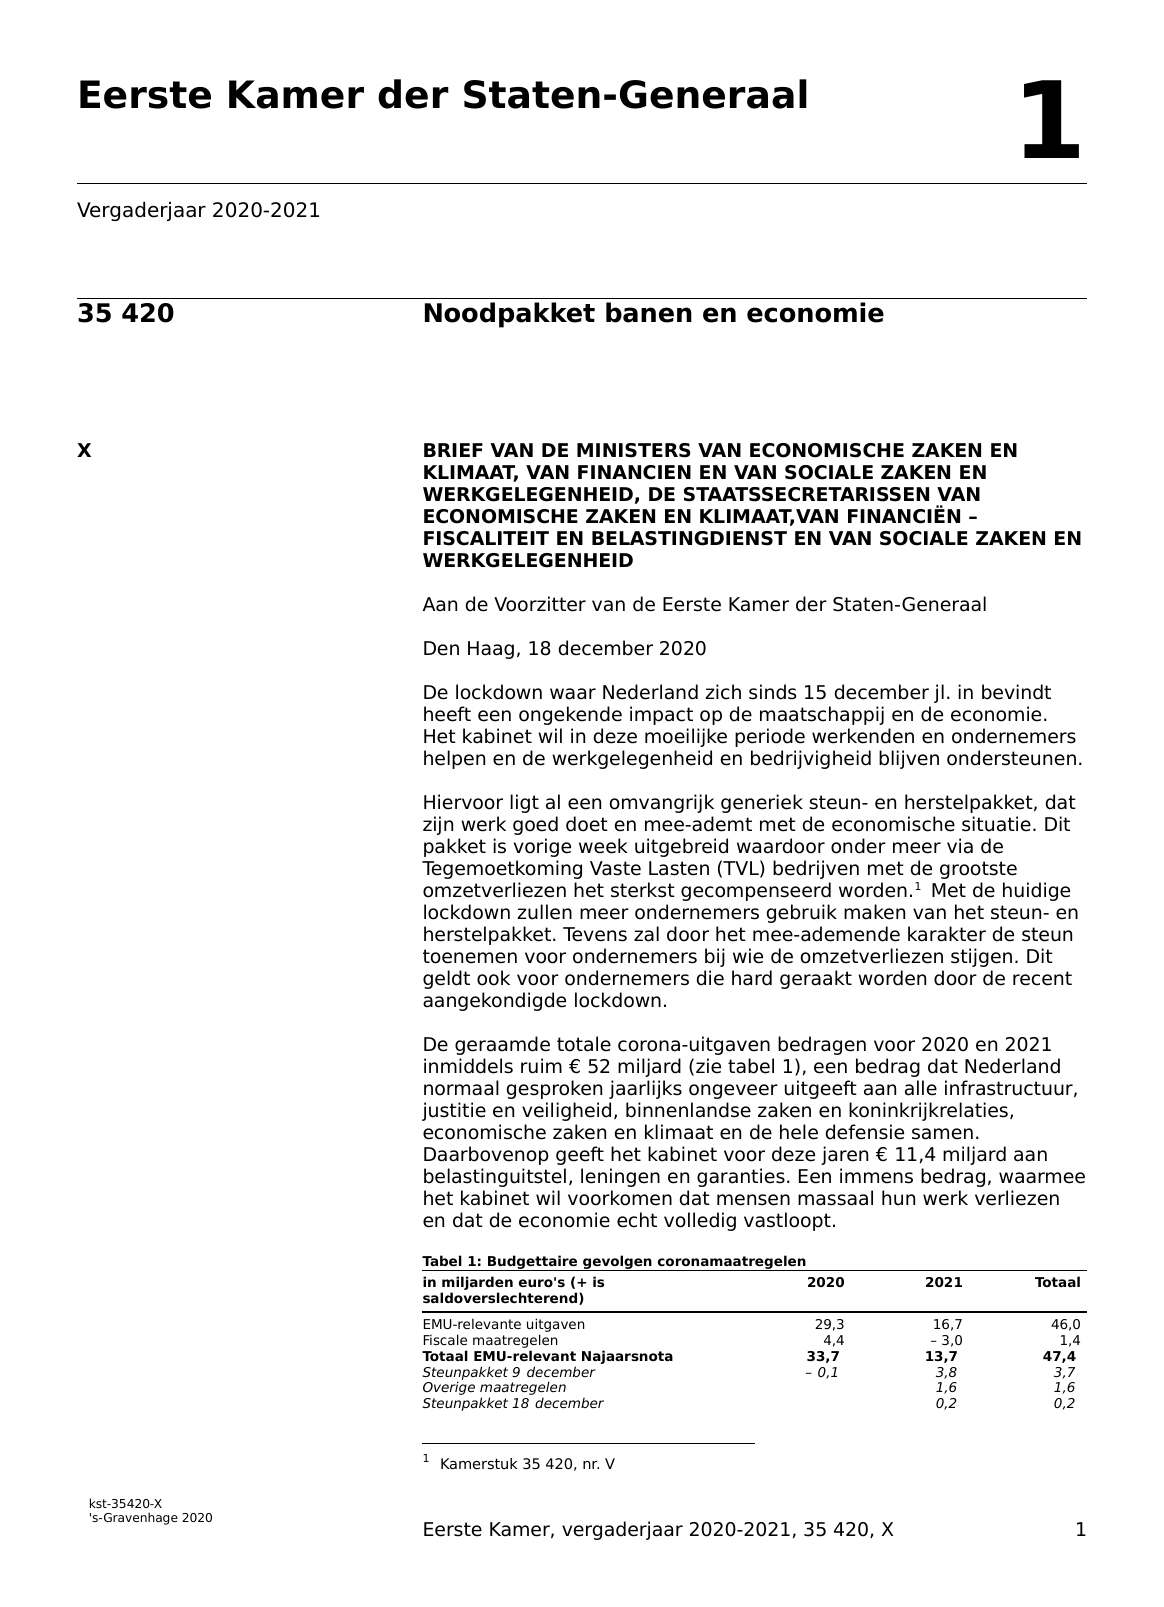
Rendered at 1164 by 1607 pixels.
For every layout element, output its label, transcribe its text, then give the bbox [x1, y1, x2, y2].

table_cell 1,6 [969, 1380, 1087, 1396]
text 's-Gravenhage 2020 [88, 1511, 323, 1525]
table_cell 13,7 [850, 1349, 968, 1364]
table_cell Steunpakket 18 december [422, 1396, 732, 1412]
table_cell Totaal EMU-relevant Najaarsnota [422, 1349, 732, 1364]
table_cell 2021 [850, 1271, 968, 1311]
table_cell 33,7 [732, 1349, 850, 1364]
table_cell 1,4 [969, 1333, 1087, 1349]
text Hiervoor ligt al een omvangrijk generiek steun- en herstelpakket, dat zijn werk goed doet en mee-ademt met de economische situatie. Dit pakket is vorige week uitgebreid waardoor onder meer via de Tegemoetkoming Vaste Lasten (TVL) bedrijven met de grootste omzetverliezen het sterkst gecompenseerd worden. Met de huidige lockdown zullen meer ondernemers gebruik maken van het steun- en herstelpakket. Tevens zal door het mee-ademende karakter de steun toenemen voor ondernemers bij wie de omzetverliezen stijgen. Dit geldt ook voor ondernemers die hard geraakt worden door de recent aangekondigde lockdown. [422, 792, 1087, 1012]
text Kamerstuk 35 420, nr. V [422, 1452, 1087, 1474]
table_cell – 3,0 [850, 1333, 968, 1349]
subtitle X BRIEF VAN DE MINISTERS VAN ECONOMISCHE ZAKEN EN KLIMAAT, VAN FINANCIEN EN VAN SOCIALE ZAKEN EN WERKGELEGENHEID, DE STAATSSECRETARISSEN VAN ECONOMISCHE ZAKEN EN KLIMAAT,VAN FINANCIËN – FISCALITEIT EN BELASTINGDIENST EN VAN SOCIALE ZAKEN EN WERKGELEGENHEID [77, 440, 1087, 572]
table_cell Vergaderjaar 2020-2021 [77, 184, 1087, 298]
subtitle 35 420 Noodpakket banen en economie [77, 299, 1087, 329]
table_cell – 0,1 [732, 1364, 850, 1380]
table_cell 47,4 [969, 1349, 1087, 1364]
table_cell [732, 1380, 850, 1396]
text Aan de Voorzitter van de Eerste Kamer der Staten-Generaal [422, 594, 1087, 616]
table_header Eerste Kamer der Staten-Generaal [77, 59, 886, 183]
table_cell 3,7 [969, 1364, 1087, 1380]
table_cell 3,8 [850, 1364, 968, 1380]
table_cell 46,0 [969, 1313, 1087, 1333]
table_cell 1,6 [850, 1380, 968, 1396]
table_cell 29,3 [732, 1313, 850, 1333]
text Den Haag, 18 december 2020 [422, 638, 1087, 660]
table_header 1 [886, 59, 1087, 183]
table_cell EMU-relevante uitgaven [422, 1313, 732, 1333]
table_cell 0,2 [850, 1396, 968, 1412]
table_cell 2020 [732, 1271, 850, 1311]
table_cell Overige maatregelen [422, 1380, 732, 1396]
table_cell 0,2 [969, 1396, 1087, 1412]
text kst-35420-X [88, 1497, 323, 1511]
table_cell Totaal [969, 1271, 1087, 1311]
table_cell Steunpakket 9 december [422, 1364, 732, 1380]
table_cell [732, 1396, 850, 1412]
table_cell in miljarden euro's (+ is saldoverslechterend) [422, 1271, 732, 1311]
table_header Tabel 1: Budgettaire gevolgen coronamaatregelen [422, 1254, 1087, 1269]
text De geraamde totale corona-uitgaven bedragen voor 2020 en 2021 inmiddels ruim € 52 miljard (zie tabel 1), een bedrag dat Nederland normaal gesproken jaarlijks ongeveer uitgeeft aan alle infrastructuur, justitie en veiligheid, binnenlandse zaken en koninkrijkrelaties, economische zaken en klimaat en de hele defensie samen. Daarbovenop geeft het kabinet voor deze jaren € 11,4 miljard aan belastinguitstel, leningen en garanties. Een immens bedrag, waarmee het kabinet wil voorkomen dat mensen massaal hun werk verliezen en dat de economie echt volledig vastloopt. [422, 1034, 1087, 1232]
table_cell 4,4 [732, 1333, 850, 1349]
table_cell 16,7 [850, 1313, 968, 1333]
table_cell Fiscale maatregelen [422, 1333, 732, 1349]
text De lockdown waar Nederland zich sinds 15 december jl. in bevindt heeft een ongekende impact op de maatschappij en de economie. Het kabinet wil in deze moeilijke periode werkenden en ondernemers helpen en de werkgelegenheid en bedrijvigheid blijven ondersteunen. [422, 682, 1087, 770]
